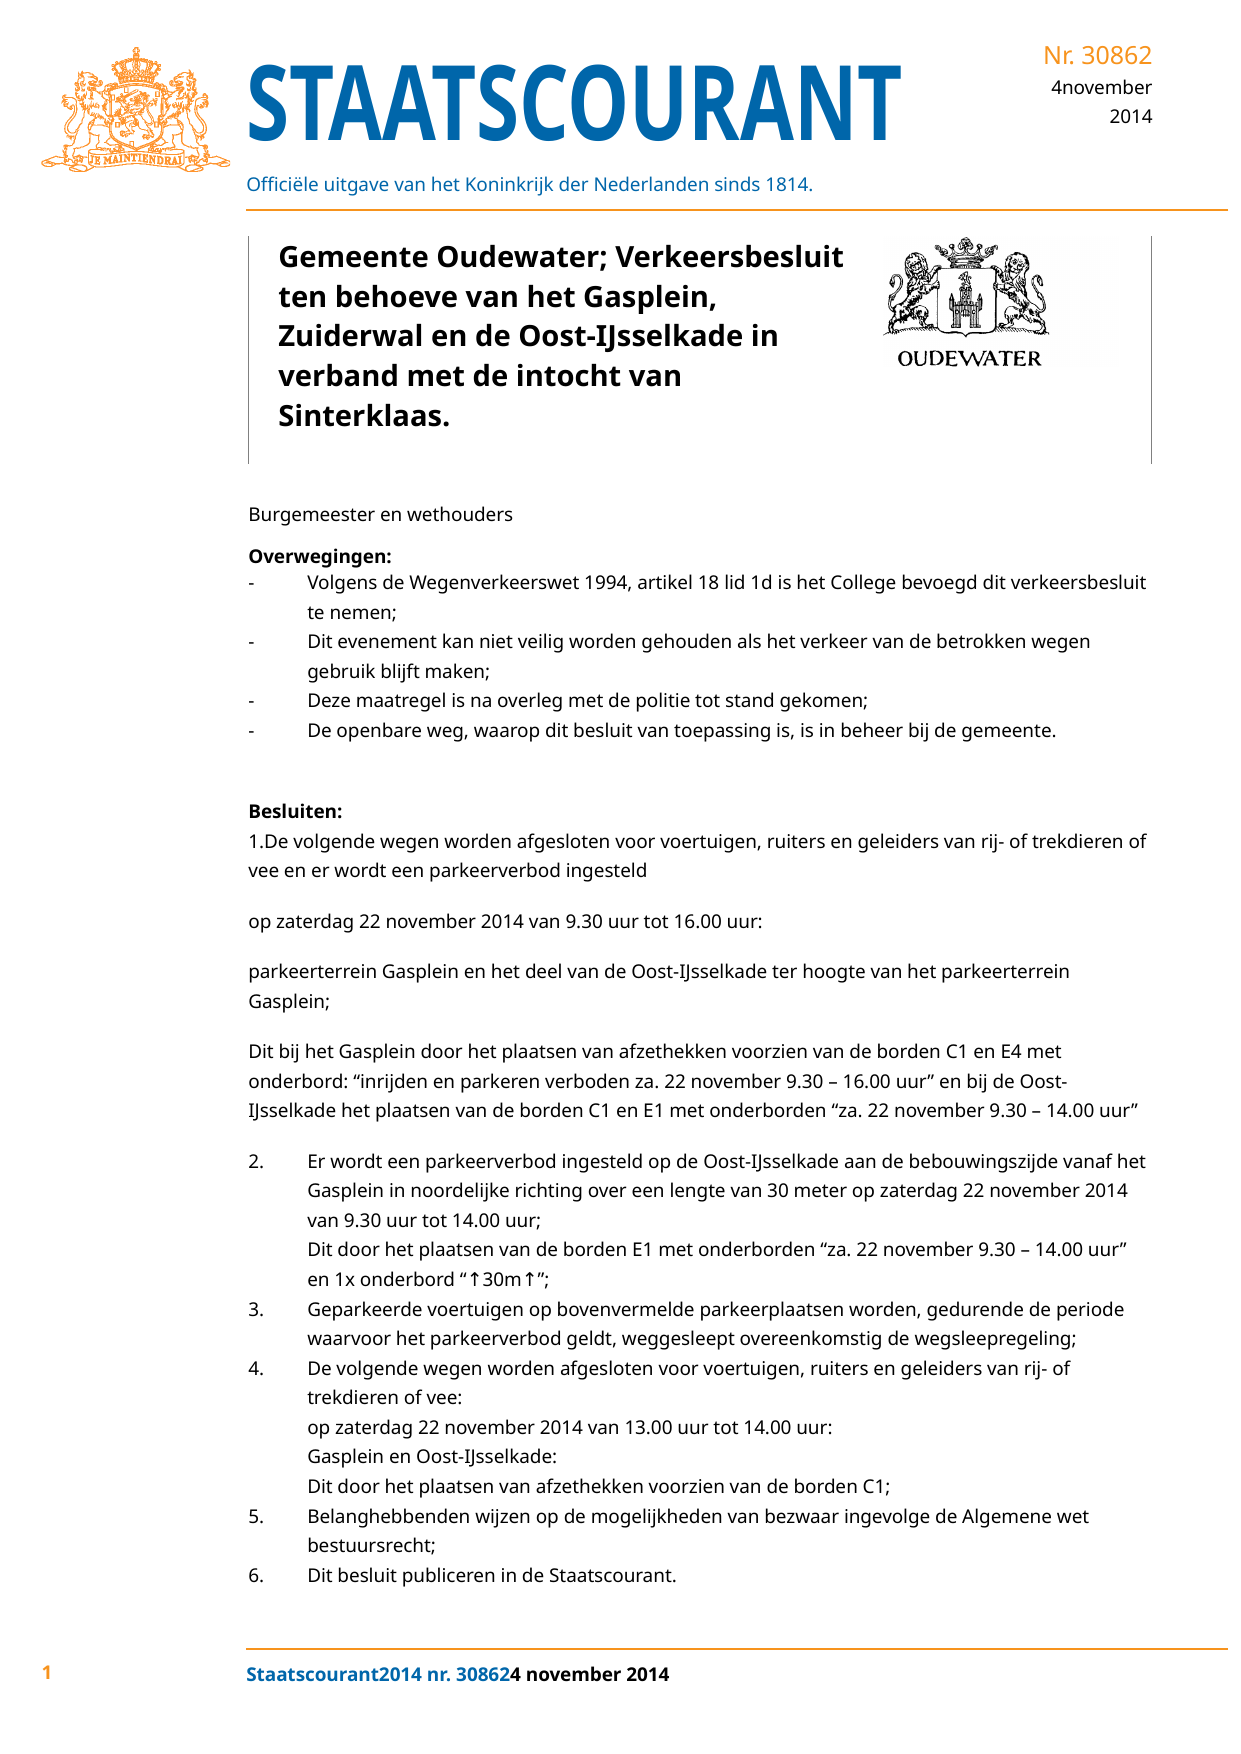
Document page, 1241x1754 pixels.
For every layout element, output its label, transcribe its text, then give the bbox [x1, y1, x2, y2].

list Volgens de Wegenverkeerswet 1994, artikel 18 lid 1d is het College bevoegd dit verkeersbesluit te nemen; [248, 569, 1152, 624]
list Dit door het plaatsen van afzethekken voorzien van de borden C1; [248, 1473, 1152, 1499]
list Er wordt een parkeerverbod ingesteld op de Oost-IJsselkade aan de bebouwingszijde vanaf het Gasplein in noordelijke richting over een lengte van 30 meter op zaterdag 22 november 2014 van 9.30 uur tot 14.00 uur; [248, 1148, 1152, 1233]
text Overwegingen: [248, 543, 1152, 569]
list De volgende wegen worden afgesloten voor voertuigen, ruiters en geleiders van rij- of trekdieren of vee: [248, 1355, 1152, 1410]
picture [882, 236, 1119, 367]
text Besluiten: [248, 798, 1152, 824]
list Dit door het plaatsen van de borden E1 met onderborden “za. 22 november 9.30 – 14.00 uur” en 1x onderbord “↑30m↑”; [248, 1237, 1152, 1292]
list op zaterdag 22 november 2014 van 13.00 uur tot 14.00 uur: [248, 1414, 1152, 1440]
list De openbare weg, waarop dit besluit van toepassing is, is in beheer bij de gemeente. [248, 717, 1152, 743]
picture [41, 47, 231, 172]
list Deze maatregel is na overleg met de politie tot stand gekomen; [248, 688, 1152, 713]
table_header [850, 236, 1151, 464]
text Dit bij het Gasplein door het plaatsen van afzethekken voorzien van de borden C1 en E4 met onderbord: “inrijden en parkeren verboden za. 22 november 9.30 – 16.00 uur” en bij de Oost-IJsselkade het plaatsen van de borden C1 en E1 met onderborden “za. 22 november 9.30 – 14.00 uur” [248, 1038, 1152, 1123]
list Dit besluit publiceren in de Staatscourant. [248, 1562, 1152, 1588]
text parkeerterrein Gasplein en het deel van de Oost-IJsselkade ter hoogte van het parkeerterrein Gasplein; [248, 958, 1152, 1013]
list Belanghebbenden wijzen op de mogelijkheden van bezwaar ingevolge de Algemene wet bestuursrecht; [248, 1503, 1152, 1558]
list Geparkeerde voertuigen op bovenvermelde parkeerplaatsen worden, gedurende de periode waarvoor het parkeerverbod geldt, weggesleept overeenkomstig de wegsleepregeling; [248, 1296, 1152, 1351]
list Gasplein en Oost-IJsselkade: [248, 1444, 1152, 1469]
text Burgemeester en wethouders [248, 502, 1152, 527]
text op zaterdag 22 november 2014 van 9.30 uur tot 16.00 uur: [248, 908, 1152, 933]
text 1.De volgende wegen worden afgesloten voor voertuigen, ruiters en geleiders van rij- of trekdieren of vee en er wordt een parkeerverbod ingesteld [248, 828, 1152, 883]
table_header Gemeente Oudewater; Verkeersbesluit ten behoeve van het Gasplein, Zuiderwal en de Oost-IJsselkade in verband met de intocht van Sinterklaas. [249, 236, 850, 464]
list Dit evenement kan niet veilig worden gehouden als het verkeer van de betrokken wegen gebruik blijft maken; [248, 628, 1152, 684]
